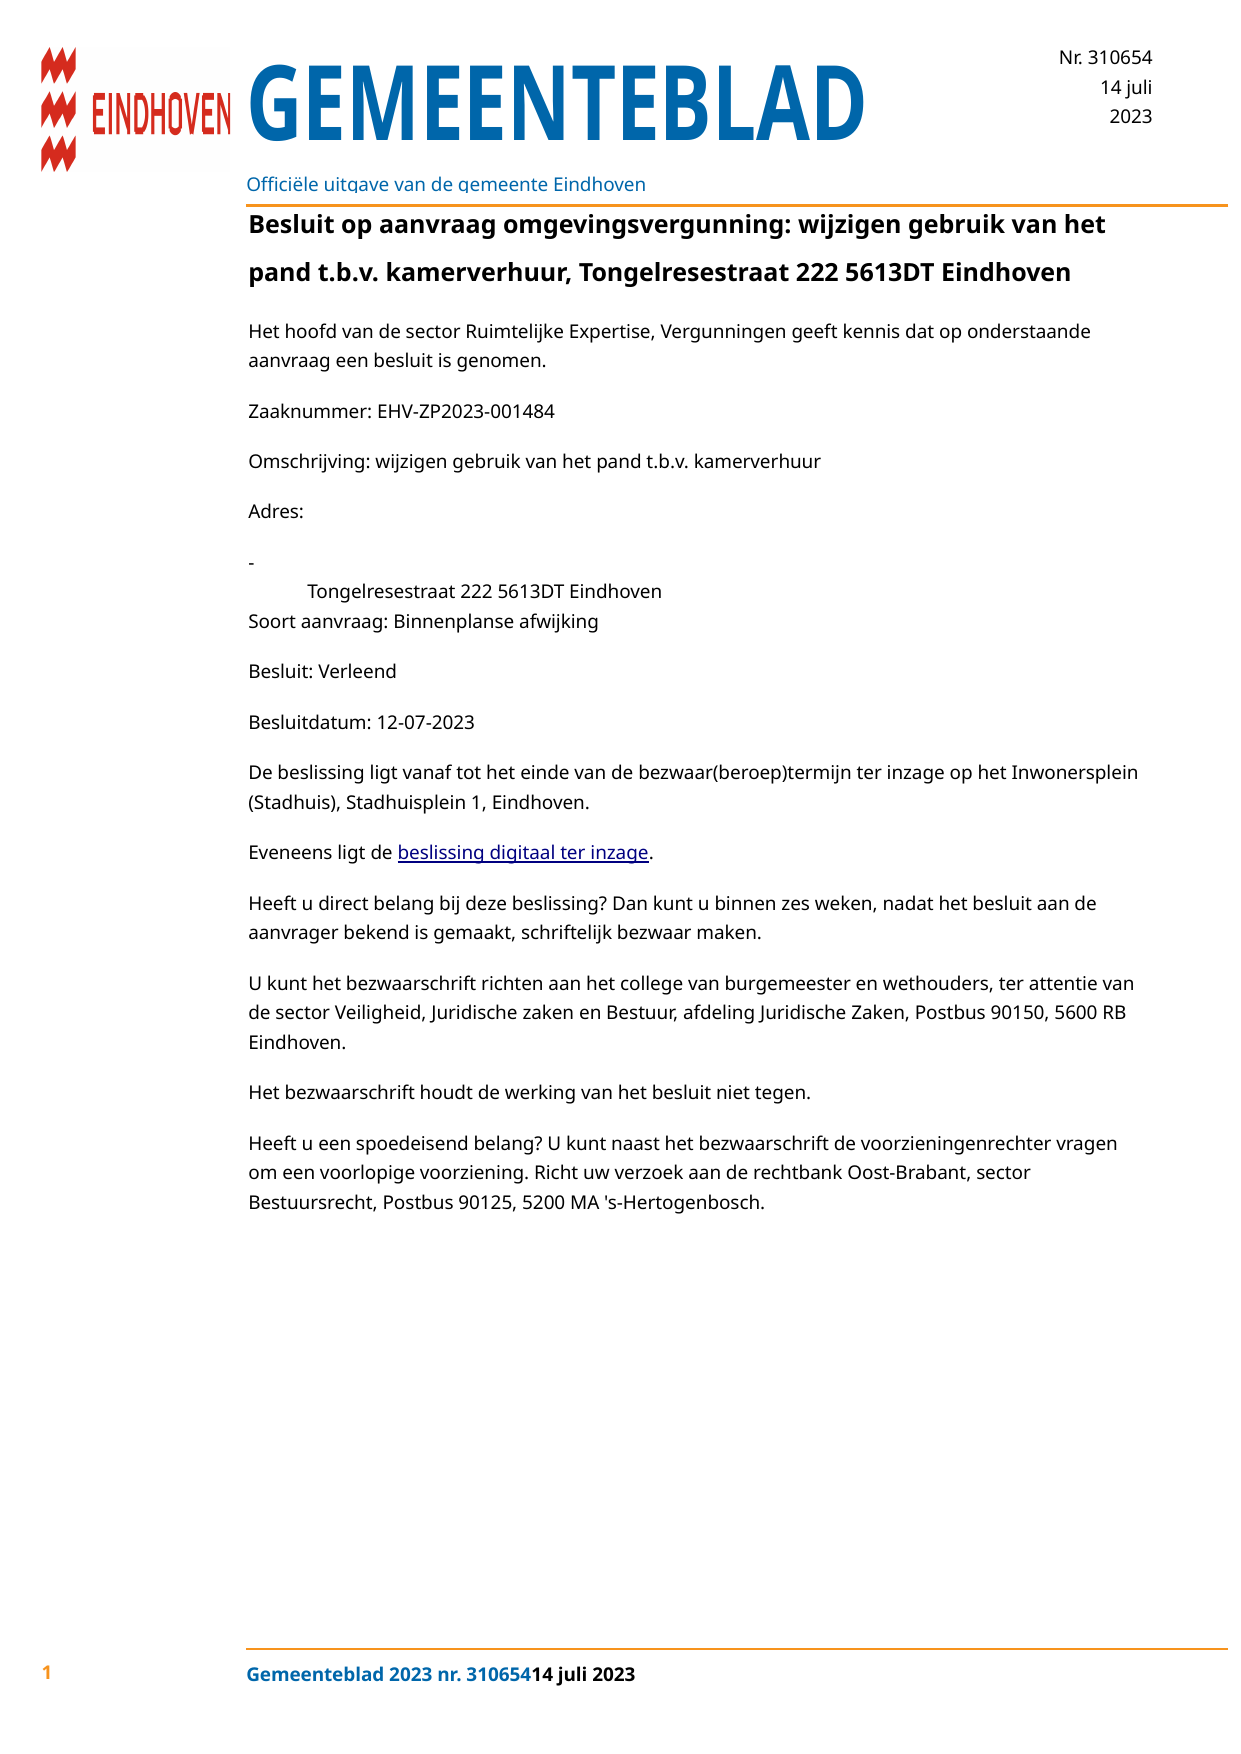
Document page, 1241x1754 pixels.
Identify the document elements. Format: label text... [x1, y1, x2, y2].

text Zaaknummer: EHV-ZP2023-001484 [248, 398, 1152, 424]
text Heeft u een spoedeisend belang? U kunt naast het bezwaarschrift de voorzieningenrechter vragen om een voorlopige voorziening. Richt uw verzoek aan de rechtbank Oost-Brabant, sector Bestuursrecht, Postbus 90125, 5200 MA 's-Hertogenbosch. [248, 1130, 1152, 1215]
text Heeft u direct belang bij deze beslissing? Dan kunt u binnen zes weken, nadat het besluit aan de aanvrager bekend is gemaakt, schriftelijk bezwaar maken. [248, 890, 1152, 945]
text Besluit op aanvraag omgevingsvergunning: wijzigen gebruik van het pand t.b.v. kamerverhuur, Tongelresestraat 222 5613DT Eindhoven [248, 207, 1152, 288]
text Besluit: Verleend [248, 659, 1152, 684]
text Omschrijving: wijzigen gebruik van het pand t.b.v. kamerverhuur [248, 448, 1152, 474]
text Het bezwaarschrift houdt de werking van het besluit niet tegen. [248, 1079, 1152, 1105]
text U kunt het bezwaarschrift richten aan het college van burgemeester en wethouders, ter attentie van de sector Veiligheid, Juridische zaken en Bestuur, afdeling Juridische Zaken, Postbus 90150, 5600 RB Eindhoven. [248, 970, 1152, 1055]
text Adres: [248, 499, 1152, 524]
text Het hoofd van de sector Ruimtelijke Expertise, Vergunningen geeft kennis dat op onderstaande aanvraag een besluit is genomen. [248, 318, 1152, 373]
list Tongelresestraat 222 5613DT Eindhoven [248, 579, 1152, 604]
text Soort aanvraag: Binnenplanse afwijking [248, 608, 1152, 634]
text Eveneens ligt de beslissing digitaal ter inzage. [248, 839, 1152, 865]
text De beslissing ligt vanaf tot het einde van de bezwaar(beroep)termijn ter inzage op het Inwonersplein (Stadhuis), Stadhuisplein 1, Eindhoven. [248, 759, 1152, 815]
text Besluitdatum: 12-07-2023 [248, 709, 1152, 735]
picture [41, 47, 231, 172]
